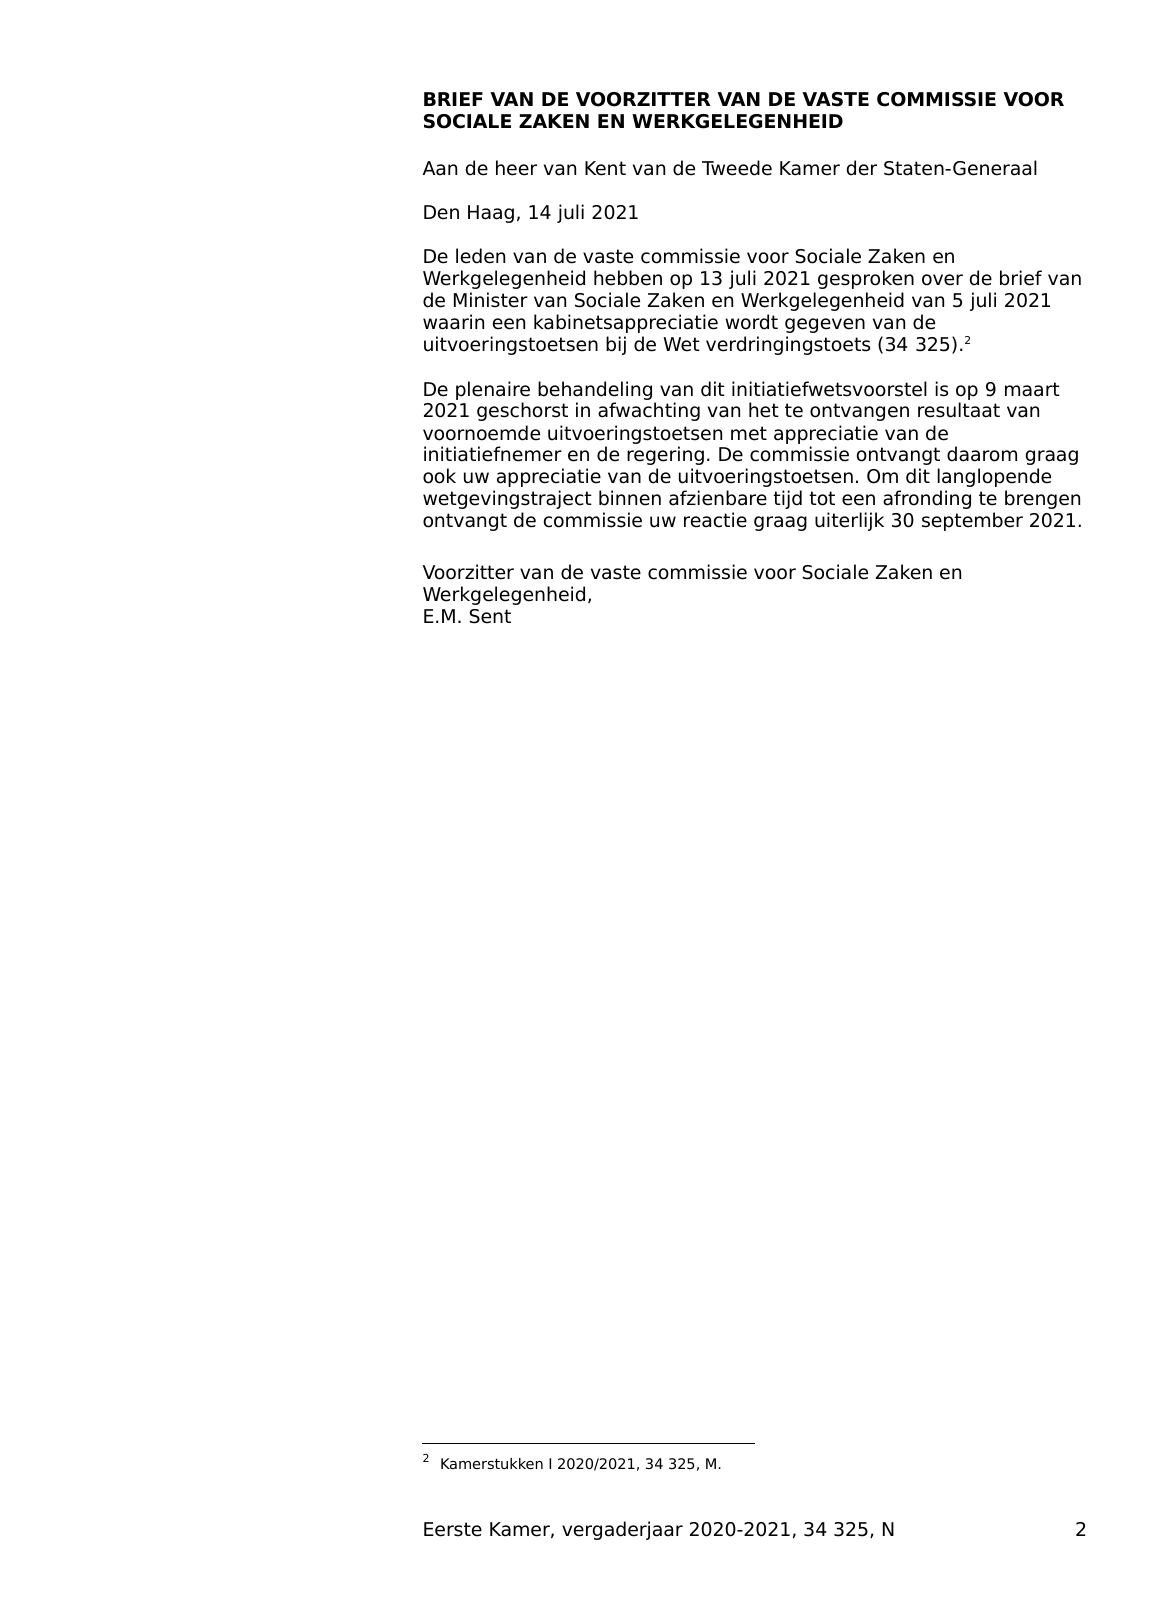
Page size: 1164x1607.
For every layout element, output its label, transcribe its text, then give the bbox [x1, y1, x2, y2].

subtitle BRIEF VAN DE VOORZITTER VAN DE VASTE COMMISSIE VOOR SOCIALE ZAKEN EN WERKGELEGENHEID [422, 89, 1087, 133]
text Kamerstukken I 2020/2021, 34 325, M. [422, 1452, 1087, 1474]
text Voorzitter van de vaste commissie voor Sociale Zaken en Werkgelegenheid, E.M. Sent [422, 562, 1087, 628]
text Den Haag, 14 juli 2021 [422, 202, 1087, 224]
text Aan de heer van Kent van de Tweede Kamer der Staten-Generaal [422, 158, 1087, 180]
text De leden van de vaste commissie voor Sociale Zaken en Werkgelegenheid hebben op 13 juli 2021 gesproken over de brief van de Minister van Sociale Zaken en Werkgelegenheid van 5 juli 2021 waarin een kabinetsappreciatie wordt gegeven van de uitvoeringstoetsen bij de Wet verdringingstoets (34 325). [422, 246, 1087, 356]
text De plenaire behandeling van dit initiatiefwetsvoorstel is op 9 maart 2021 geschorst in afwachting van het te ontvangen resultaat van voornoemde uitvoeringstoetsen met appreciatie van de initiatiefnemer en de regering. De commissie ontvangt daarom graag ook uw appreciatie van de uitvoeringstoetsen. Om dit langlopende wetgevingstraject binnen afzienbare tijd tot een afronding te brengen ontvangt de commissie uw reactie graag uiterlijk 30 september 2021. [422, 378, 1087, 532]
